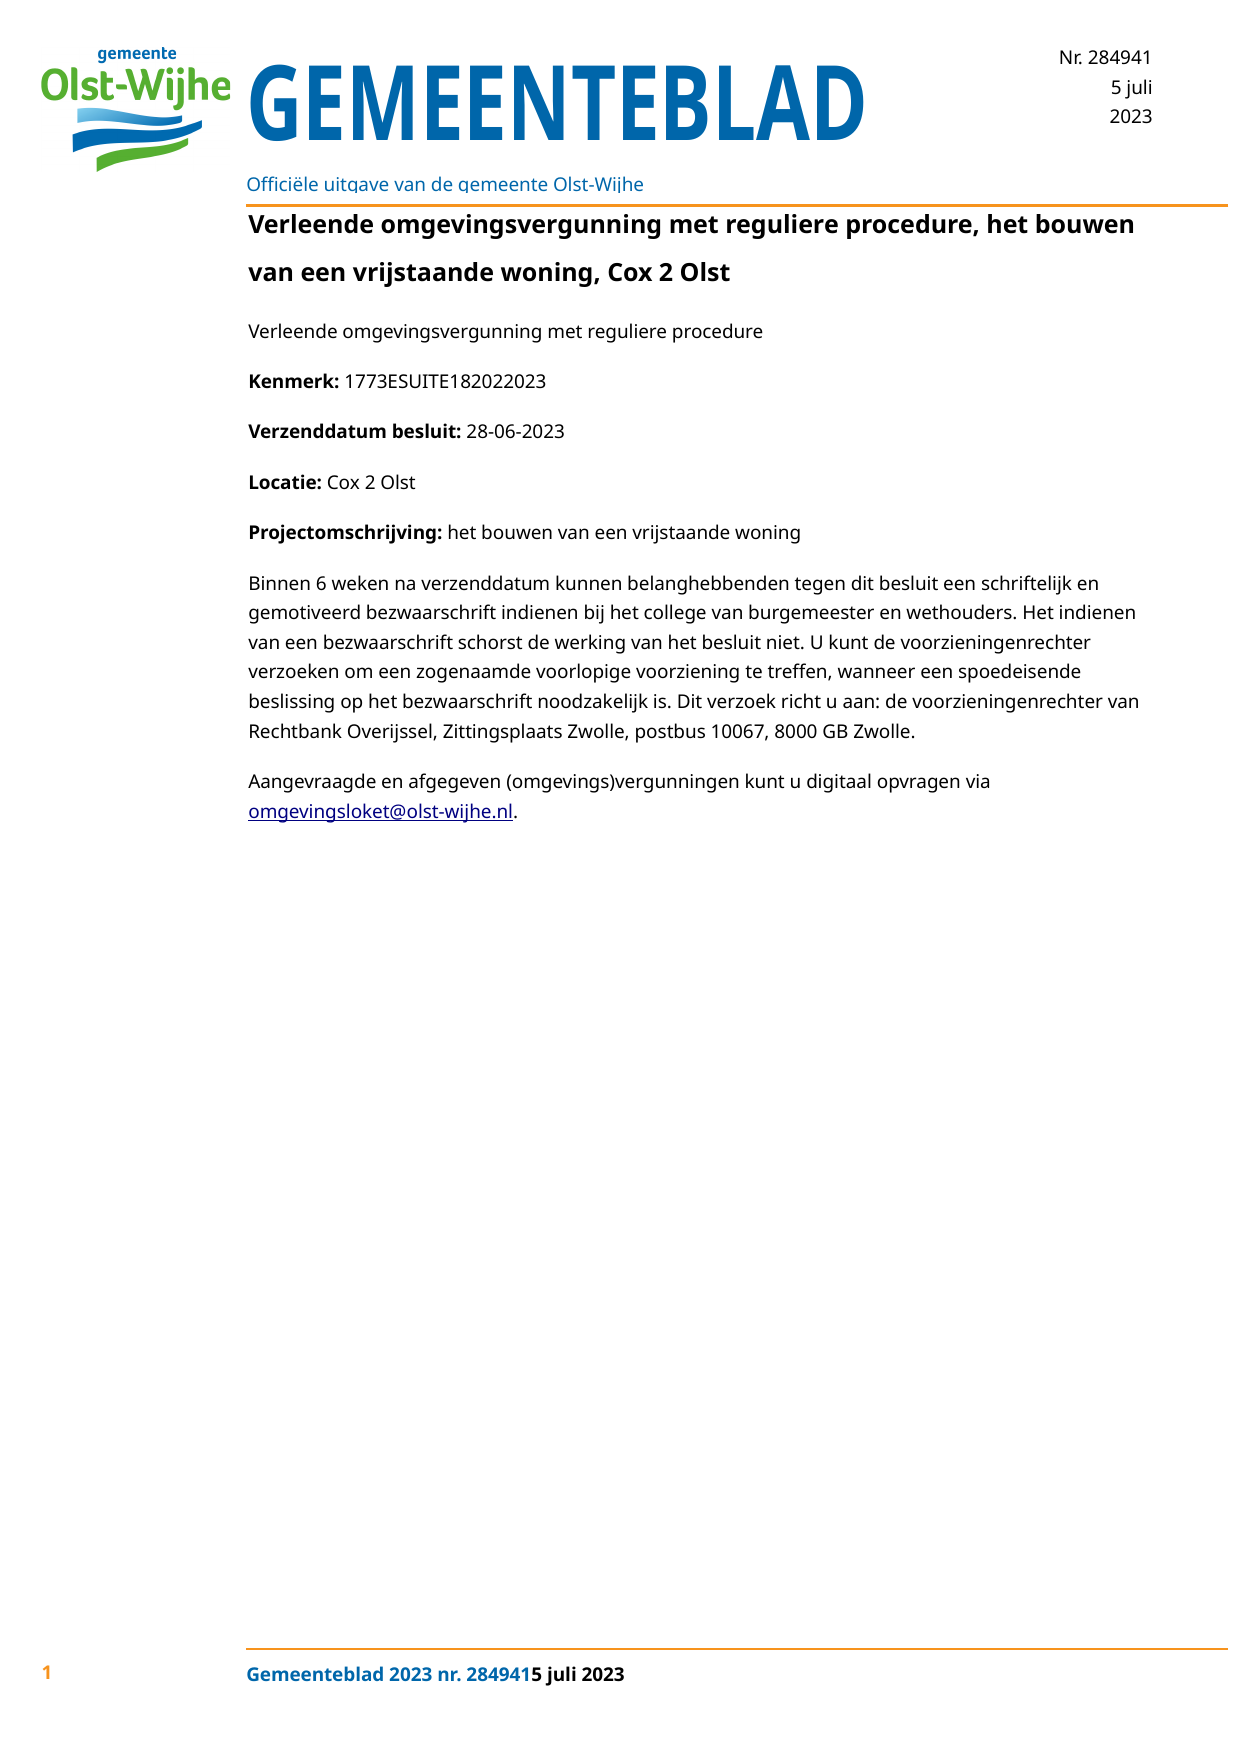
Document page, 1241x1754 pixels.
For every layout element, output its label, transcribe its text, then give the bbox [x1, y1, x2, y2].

text Kenmerk: 1773ESUITE182022023 [248, 368, 1152, 394]
text Binnen 6 weken na verzenddatum kunnen belanghebbenden tegen dit besluit een schriftelijk en gemotiveerd bezwaarschrift indienen bij het college van burgemeester en wethouders. Het indienen van een bezwaarschrift schorst de werking van het besluit niet. U kunt de voorzieningenrechter verzoeken om een zogenaamde voorlopige voorziening te treffen, wanneer een spoedeisende beslissing op het bezwaarschrift noodzakelijk is. Dit verzoek richt u aan: de voorzieningenrechter van Rechtbank Overijssel, Zittingsplaats Zwolle, postbus 10067, 8000 GB Zwolle. [248, 570, 1152, 744]
text Verzenddatum besluit: 28-06-2023 [248, 419, 1152, 444]
text Verleende omgevingsvergunning met reguliere procedure [248, 318, 1152, 344]
picture [41, 47, 231, 172]
text Locatie: Cox 2 Olst [248, 469, 1152, 495]
text Aangevraagde en afgegeven (omgevings)vergunningen kunt u digitaal opvragen via omgevingsloket@olst-wijhe.nl. [248, 768, 1152, 824]
text Projectomschrijving: het bouwen van een vrijstaande woning [248, 519, 1152, 545]
text Verleende omgevingsvergunning met reguliere procedure, het bouwen van een vrijstaande woning, Cox 2 Olst [248, 207, 1152, 288]
